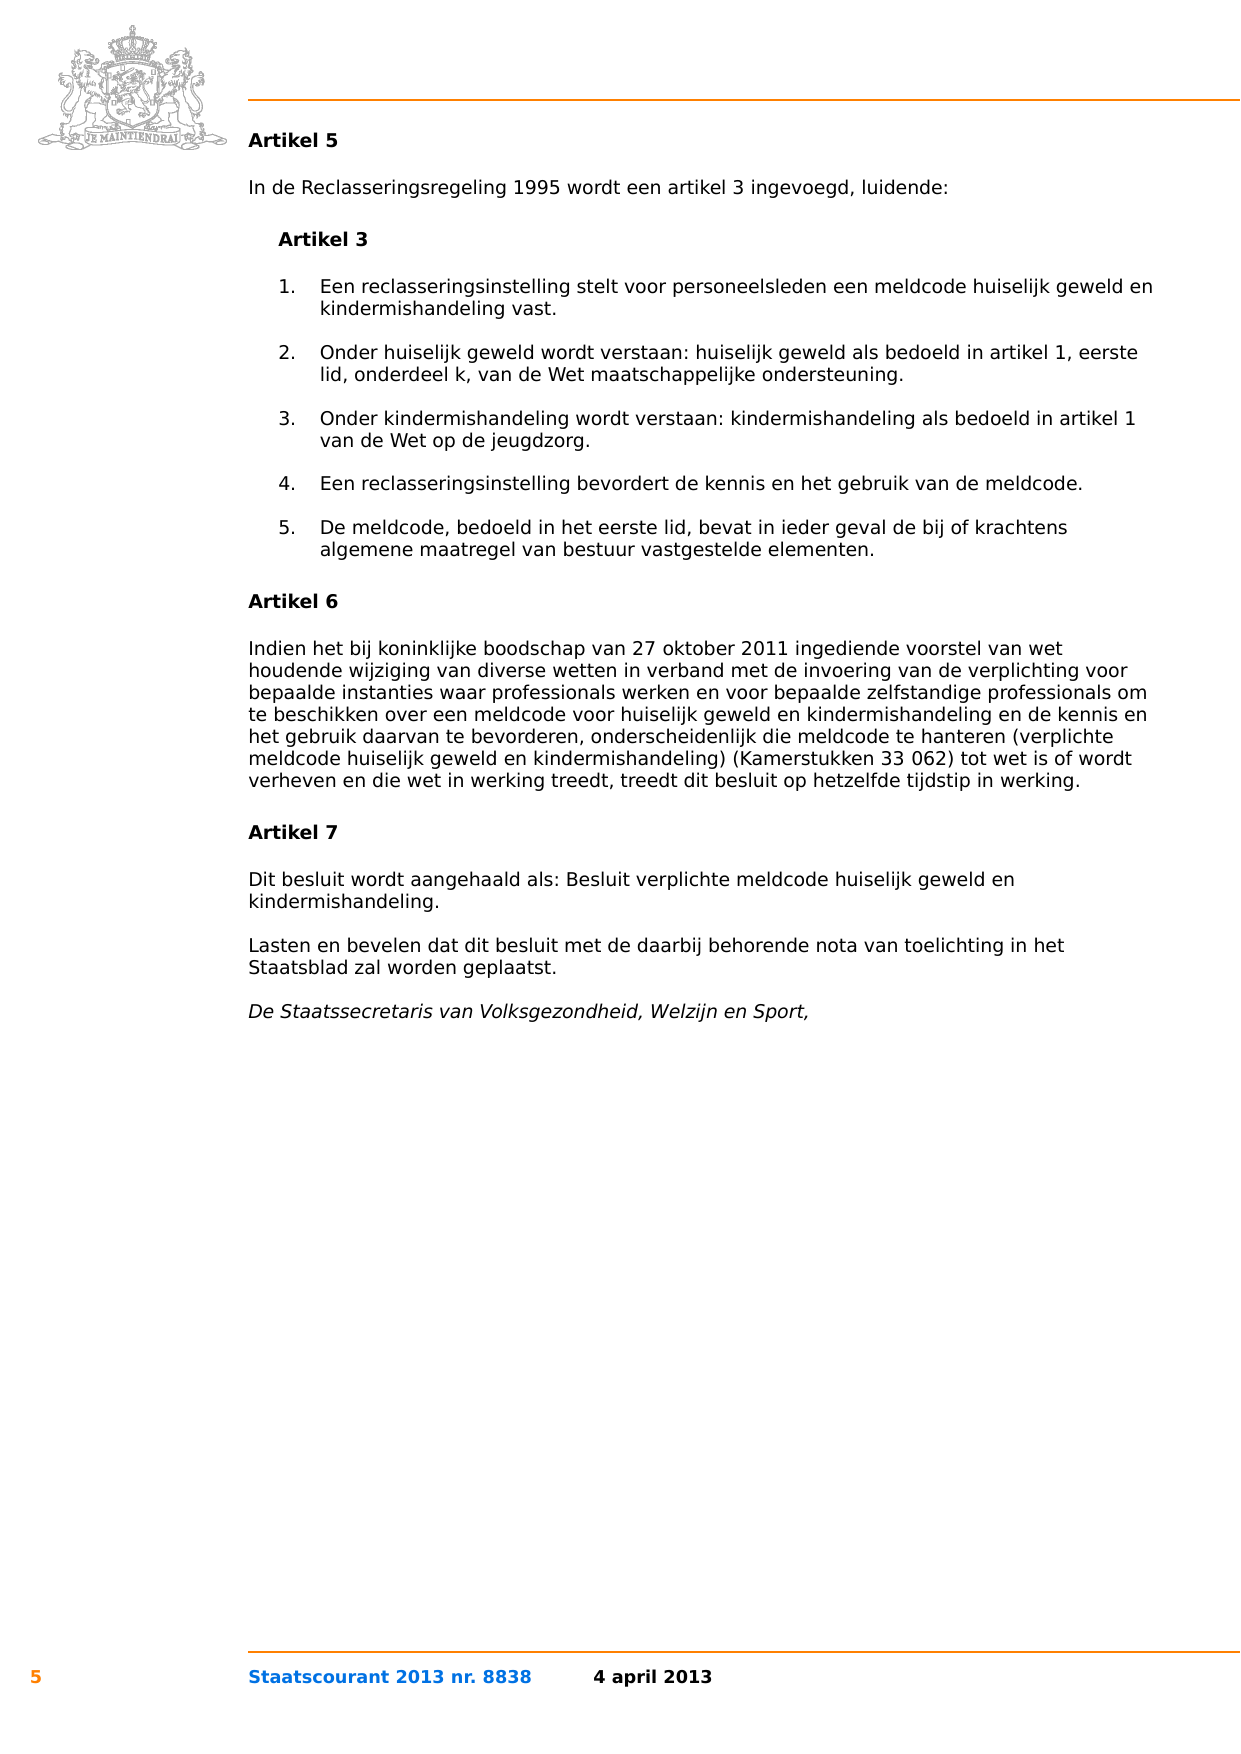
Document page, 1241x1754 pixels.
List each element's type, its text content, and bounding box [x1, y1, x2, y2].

picture [38, 25, 227, 150]
text Lasten en bevelen dat dit besluit met de daarbij behorende nota van toelichting in het Staatsblad zal worden geplaatst. [248, 935, 1163, 979]
text De Staatssecretaris van Volksgezondheid, Welzijn en Sport, [248, 1001, 1163, 1023]
subtitle Artikel 6 [248, 591, 1163, 613]
subtitle Artikel 3 [278, 229, 1163, 251]
text 4. Een reclasseringsinstelling bevordert de kennis en het gebruik van de meldcode. [278, 473, 1163, 495]
text 3. Onder kindermishandeling wordt verstaan: kindermishandeling als bedoeld in artikel 1 van de Wet op de jeugdzorg. [278, 407, 1163, 451]
text 5. De meldcode, bedoeld in het eerste lid, bevat in ieder geval de bij of krachtens algemene maatregel van bestuur vastgestelde elementen. [278, 517, 1163, 561]
subtitle Artikel 5 [248, 130, 1163, 152]
text Indien het bij koninklijke boodschap van 27 oktober 2011 ingediende voorstel van wet houdende wijziging van diverse wetten in verband met de invoering van de verplichting voor bepaalde instanties waar professionals werken en voor bepaalde zelfstandige professionals om te beschikken over een meldcode voor huiselijk geweld en kindermishandeling en de kennis en het gebruik daarvan te bevorderen, onderscheidenlijk die meldcode te hanteren (verplichte meldcode huiselijk geweld en kindermishandeling) (Kamerstukken 33 062) tot wet is of wordt verheven en die wet in werking treedt, treedt dit besluit op hetzelfde tijdstip in werking. [248, 638, 1163, 792]
text Dit besluit wordt aangehaald als: Besluit verplichte meldcode huiselijk geweld en kindermishandeling. [248, 869, 1163, 913]
text 1. Een reclasseringsinstelling stelt voor personeelsleden een meldcode huiselijk geweld en kindermishandeling vast. [278, 276, 1163, 320]
text In de Reclasseringsregeling 1995 wordt een artikel 3 ingevoegd, luidende: [248, 177, 1163, 199]
text 2. Onder huiselijk geweld wordt verstaan: huiselijk geweld als bedoeld in artikel 1, eerste lid, onderdeel k, van de Wet maatschappelijke ondersteuning. [278, 342, 1163, 386]
subtitle Artikel 7 [248, 822, 1163, 844]
